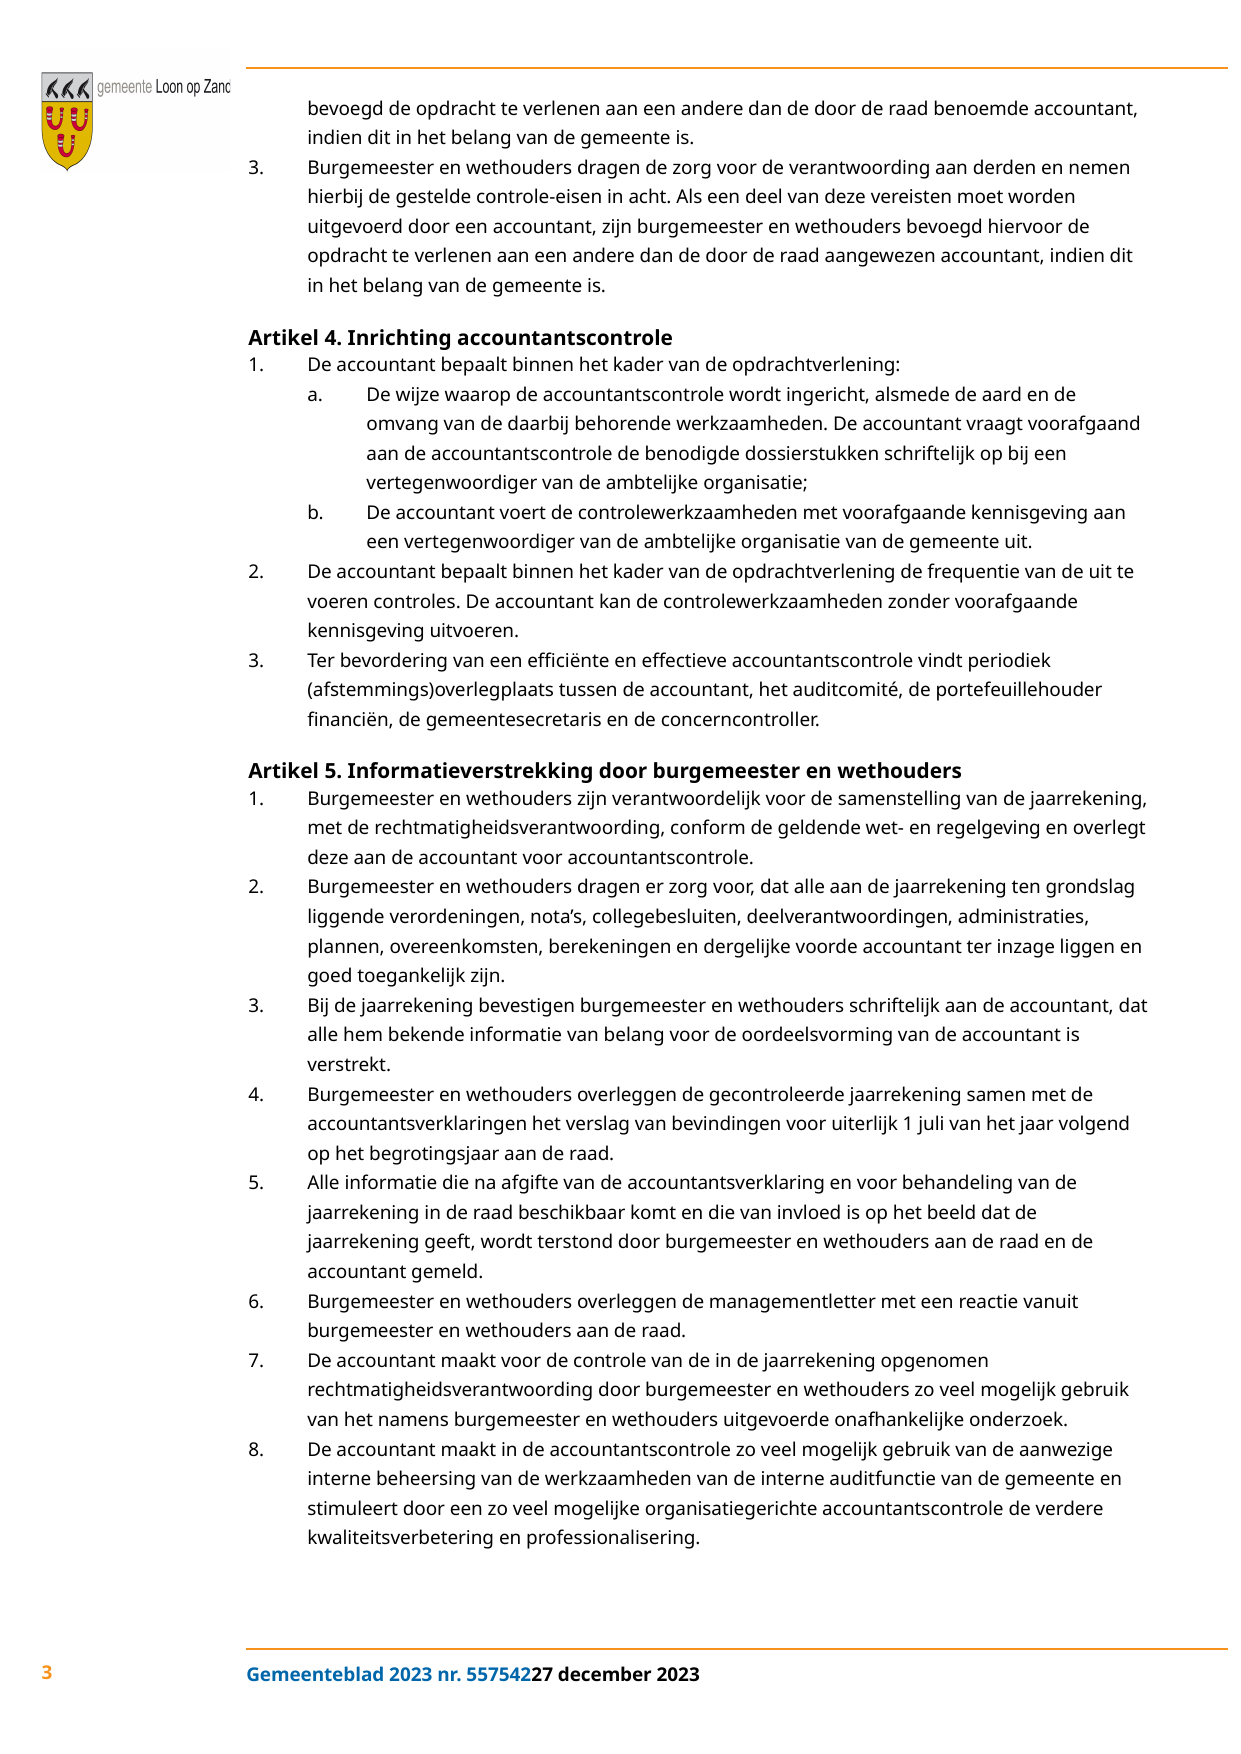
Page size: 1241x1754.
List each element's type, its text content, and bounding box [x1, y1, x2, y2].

list Alle informatie die na afgifte van de accountantsverklaring en voor behandeling van de jaarrekening in de raad beschikbaar komt en die van invloed is op het beeld dat de jaarrekening geeft, wordt terstond door burgemeester en wethouders aan de raad en de accountant gemeld. [248, 1169, 1152, 1284]
list Burgemeester en wethouders overleggen de managementletter met een reactie vanuit burgemeester en wethouders aan de raad. [248, 1288, 1152, 1343]
list Bij de jaarrekening bevestigen burgemeester en wethouders schriftelijk aan de accountant, dat alle hem bekende informatie van belang voor de oordeelsvorming van de accountant is verstrekt. [248, 992, 1152, 1077]
list De wijze waarop de accountantscontrole wordt ingericht, alsmede de aard en de omvang van de daarbij behorende werkzaamheden. De accountant vraagt voorafgaand aan de accountantscontrole de benodigde dossierstukken schriftelijk op bij een vertegenwoordiger van de ambtelijke organisatie; [307, 381, 1152, 495]
text Artikel 5. Informatieverstrekking door burgemeester en wethouders [248, 757, 1152, 785]
list Ter bevordering van een efficiënte en effectieve accountantscontrole vindt periodiek (afstemmings)overlegplaats tussen de accountant, het auditcomité, de portefeuillehouder financiën, de gemeentesecretaris en de concerncontroller. [248, 647, 1152, 732]
list De accountant bepaalt binnen het kader van de opdrachtverlening: [248, 351, 1152, 377]
list Burgemeester en wethouders overleggen de gecontroleerde jaarrekening samen met de accountantsverklaringen het verslag van bevindingen voor uiterlijk 1 juli van het jaar volgend op het begrotingsjaar aan de raad. [248, 1081, 1152, 1166]
picture [41, 47, 231, 172]
list De accountant maakt voor de controle van de in de jaarrekening opgenomen rechtmatigheidsverantwoording door burgemeester en wethouders zo veel mogelijk gebruik van het namens burgemeester en wethouders uitgevoerde onafhankelijke onderzoek. [248, 1347, 1152, 1432]
list De accountant maakt in de accountantscontrole zo veel mogelijk gebruik van de aanwezige interne beheersing van de werkzaamheden van de interne auditfunctie van de gemeente en stimuleert door een zo veel mogelijke organisatiegerichte accountantscontrole de verdere kwaliteitsverbetering en professionalisering. [248, 1436, 1152, 1550]
list De accountant bepaalt binnen het kader van de opdrachtverlening de frequentie van de uit te voeren controles. De accountant kan de controlewerkzaamheden zonder voorafgaande kennisgeving uitvoeren. [248, 558, 1152, 643]
list De accountant voert de controlewerkzaamheden met voorafgaande kennisgeving aan een vertegenwoordiger van de ambtelijke organisatie van de gemeente uit. [307, 499, 1152, 554]
list Burgemeester en wethouders zijn verantwoordelijk voor de samenstelling van de jaarrekening, met de rechtmatigheidsverantwoording, conform de geldende wet- en regelgeving en overlegt deze aan de accountant voor accountantscontrole. [248, 785, 1152, 870]
list Burgemeester en wethouders dragen de zorg voor de verantwoording aan derden en nemen hierbij de gestelde controle-eisen in acht. Als een deel van deze vereisten moet worden uitgevoerd door een accountant, zijn burgemeester en wethouders bevoegd hiervoor de opdracht te verlenen aan een andere dan de door de raad aangewezen accountant, indien dit in het belang van de gemeente is. [248, 154, 1152, 298]
text Artikel 4. Inrichting accountantscontrole [248, 323, 1152, 351]
list Burgemeester en wethouders dragen er zorg voor, dat alle aan de jaarrekening ten grondslag liggende verordeningen, nota’s, collegebesluiten, deelverantwoordingen, administraties, plannen, overeenkomsten, berekeningen en dergelijke voorde accountant ter inzage liggen en goed toegankelijk zijn. [248, 874, 1152, 988]
list bevoegd de opdracht te verlenen aan een andere dan de door de raad benoemde accountant, indien dit in het belang van de gemeente is. [248, 95, 1152, 150]
